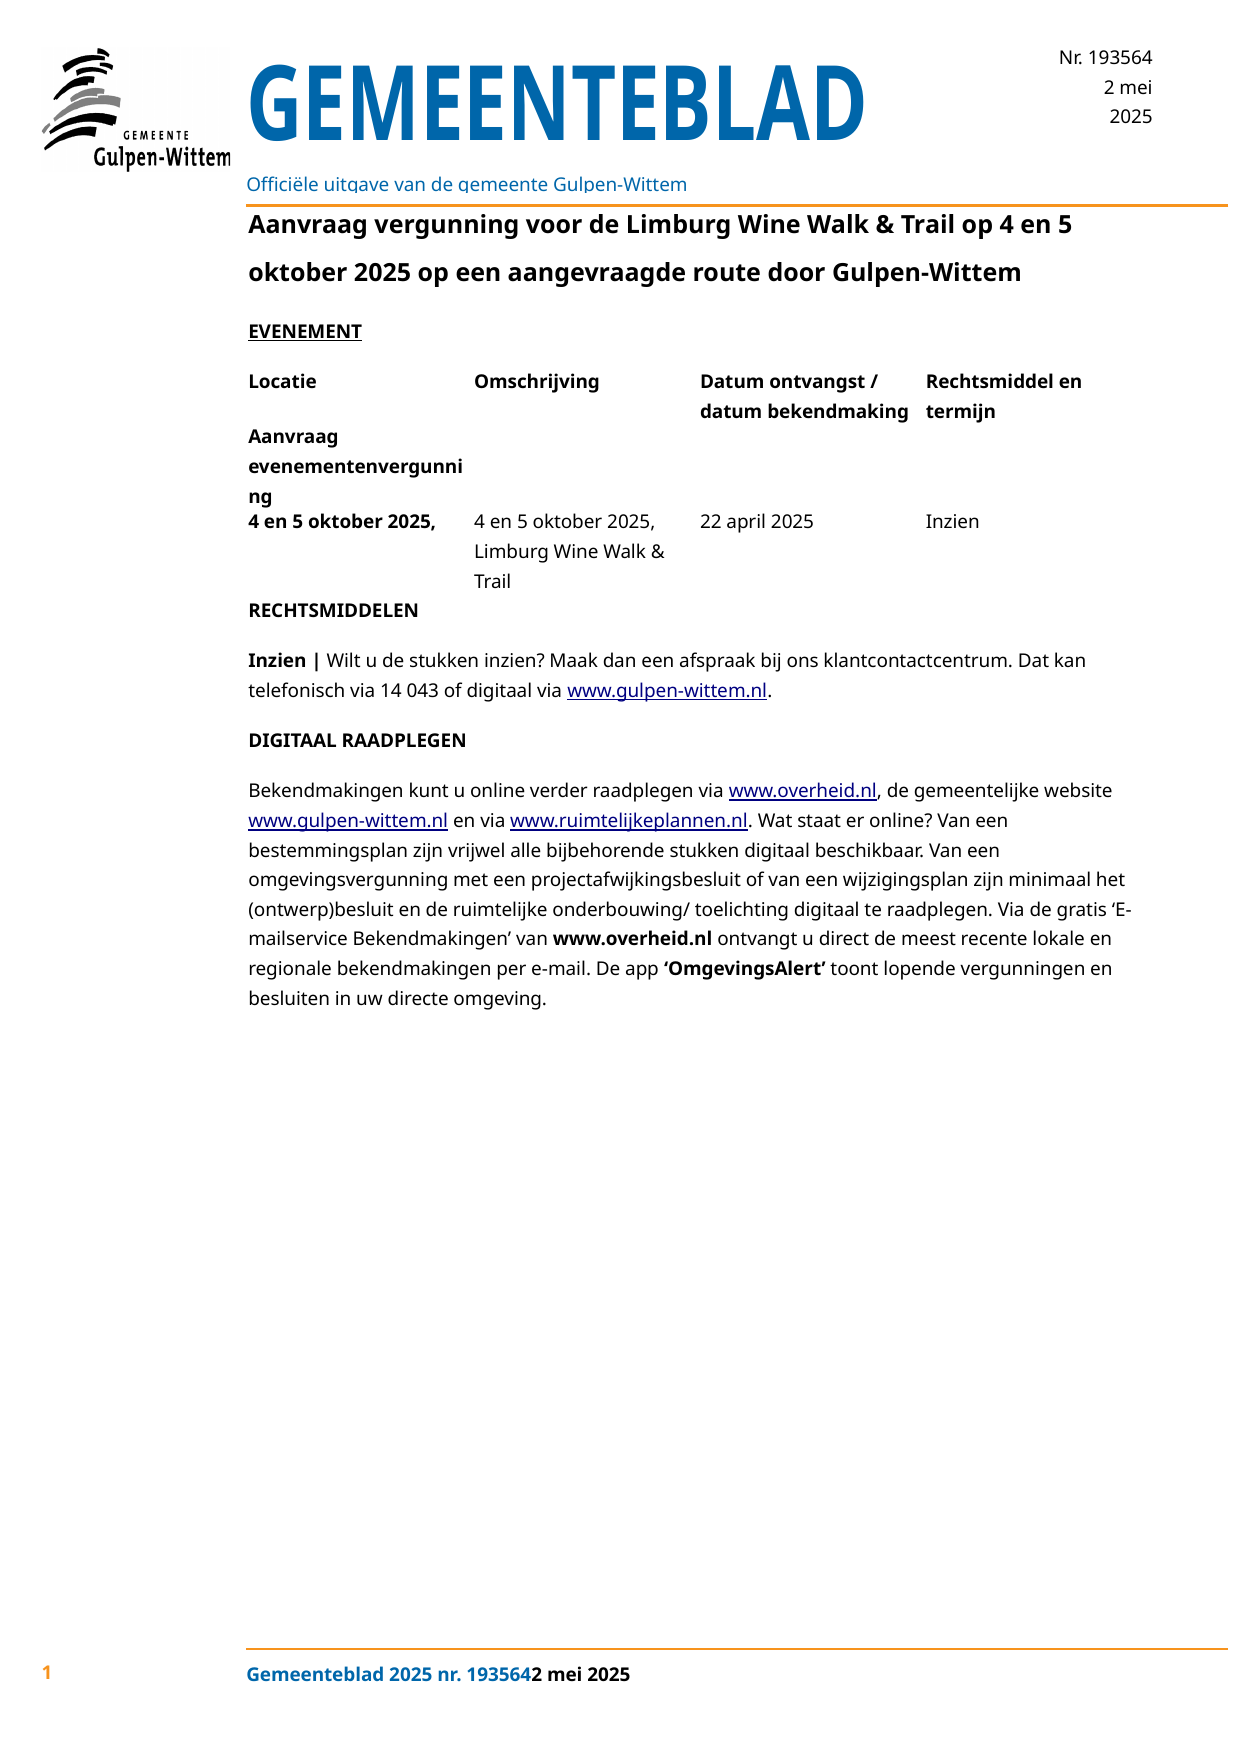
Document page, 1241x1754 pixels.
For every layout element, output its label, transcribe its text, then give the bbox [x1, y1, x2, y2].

table_header Rechtsmiddel en termijn [926, 369, 1152, 424]
table_cell Inzien [926, 509, 1152, 593]
picture [41, 47, 231, 172]
table_cell [926, 424, 1152, 509]
table_cell [474, 424, 700, 509]
table_cell [700, 424, 926, 509]
table_cell Aanvraag evenementenvergunning [248, 424, 474, 509]
table_header Locatie [248, 369, 474, 424]
table_header Datum ontvangst / datum bekendmaking [700, 369, 926, 424]
table_cell 4 en 5 oktober 2025, [248, 509, 474, 593]
text DIGITAAL RAADPLEGEN [248, 727, 1152, 753]
table_cell 4 en 5 oktober 2025, Limburg Wine Walk & Trail [474, 509, 700, 593]
text Aanvraag vergunning voor de Limburg Wine Walk & Trail op 4 en 5 oktober 2025 op een aangevraagde route door Gulpen-Wittem [248, 207, 1152, 288]
text Bekendmakingen kunt u online verder raadplegen via www.overheid.nl, de gemeentelijke website www.gulpen-wittem.nl en via www.ruimtelijkeplannen.nl. Wat staat er online? Van een bestemmingsplan zijn vrijwel alle bijbehorende stukken digitaal beschikbaar. Van een omgevingsvergunning met een projectafwijkingsbesluit of van een wijzigingsplan zijn minimaal het (ontwerp)besluit en de ruimtelijke onderbouwing/ toelichting digitaal te raadplegen. Via de gratis ‘E-mailservice Bekendmakingen’ van www.overheid.nl ontvangt u direct de meest recente lokale en regionale bekendmakingen per e-mail. De app ‘OmgevingsAlert’ toont lopende vergunningen en besluiten in uw directe omgeving. [248, 778, 1152, 1010]
text RECHTSMIDDELEN [248, 597, 1152, 622]
table_cell 22 april 2025 [700, 509, 926, 593]
text EVENEMENT [248, 318, 1152, 344]
text Inzien | Wilt u de stukken inzien? Maak dan een afspraak bij ons klantcontactcentrum. Dat kan telefonisch via 14 043 of digitaal via www.gulpen-wittem.nl. [248, 647, 1152, 702]
table_header Omschrijving [474, 369, 700, 424]
